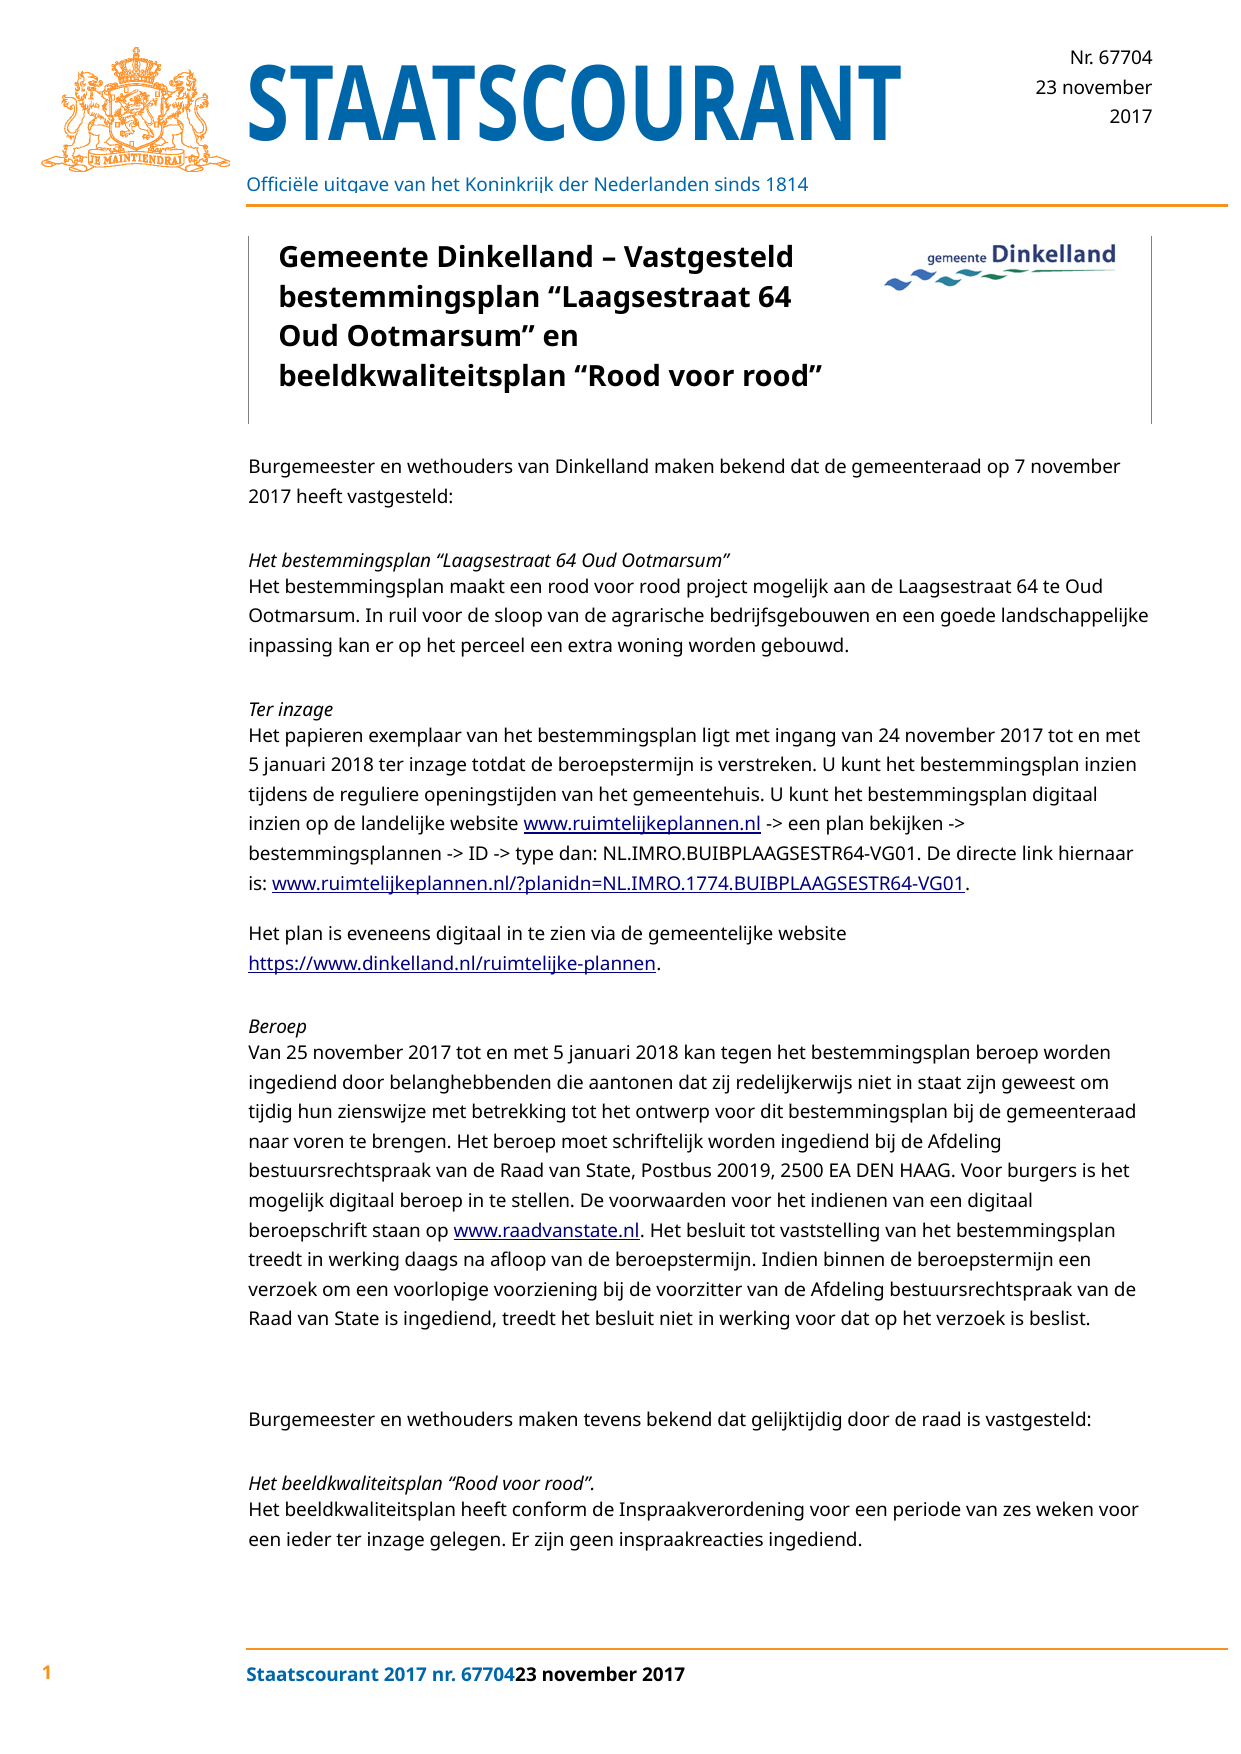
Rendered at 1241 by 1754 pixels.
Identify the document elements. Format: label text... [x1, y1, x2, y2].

text Ter inzage [248, 696, 1152, 722]
table_header Gemeente Dinkelland – Vastgesteld bestemmingsplan “Laagsestraat 64 Oud Ootmarsum” en beeldkwaliteitsplan “Rood voor rood” [249, 236, 850, 424]
text Het beeldkwaliteitsplan “Rood voor rood”. [248, 1470, 1152, 1496]
picture [882, 236, 1119, 296]
table_header [850, 236, 1151, 424]
text Burgemeester en wethouders maken tevens bekend dat gelijktijdig door de raad is vastgesteld: [248, 1406, 1152, 1432]
text Het bestemmingsplan “Laagsestraat 64 Oud Ootmarsum” [248, 547, 1152, 573]
picture [41, 47, 231, 172]
text Het papieren exemplaar van het bestemmingsplan ligt met ingang van 24 november 2017 tot en met 5 januari 2018 ter inzage totdat de beroepstermijn is verstreken. U kunt het bestemmingsplan inzien tijdens de reguliere openingstijden van het gemeentehuis. U kunt het bestemmingsplan digitaal inzien op de landelijke website www.ruimtelijkeplannen.nl -> een plan bekijken -> bestemmingsplannen -> ID -> type dan: NL.IMRO.BUIBPLAAGSESTR64-VG01. De directe link hiernaar is: www.ruimtelijkeplannen.nl/?planidn=NL.IMRO.1774.BUIBPLAAGSESTR64-VG01. [248, 722, 1152, 895]
text Burgemeester en wethouders van Dinkelland maken bekend dat de gemeenteraad op 7 november 2017 heeft vastgesteld: [248, 454, 1152, 509]
text Het bestemmingsplan maakt een rood voor rood project mogelijk aan de Laagsestraat 64 te Oud Ootmarsum. In ruil voor de sloop van de agrarische bedrijfsgebouwen en een goede landschappelijke inpassing kan er op het perceel een extra woning worden gebouwd. [248, 573, 1152, 658]
text Het plan is eveneens digitaal in te zien via de gemeentelijke website https://www.dinkelland.nl/ruimtelijke-plannen. [248, 920, 1152, 975]
text Van 25 november 2017 tot en met 5 januari 2018 kan tegen het bestemmingsplan beroep worden ingediend door belanghebbenden die aantonen dat zij redelijkerwijs niet in staat zijn geweest om tijdig hun zienswijze met betrekking tot het ontwerp voor dit bestemmingsplan bij de gemeenteraad naar voren te brengen. Het beroep moet schriftelijk worden ingediend bij de Afdeling bestuursrechtspraak van de Raad van State, Postbus 20019, 2500 EA DEN HAAG. Voor burgers is het mogelijk digitaal beroep in te stellen. De voorwaarden voor het indienen van een digitaal beroepschrift staan op www.raadvanstate.nl. Het besluit tot vaststelling van het bestemmingsplan treedt in werking daags na afloop van de beroepstermijn. Indien binnen de beroepstermijn een verzoek om een voorlopige voorziening bij de voorzitter van de Afdeling bestuursrechtspraak van de Raad van State is ingediend, treedt het besluit niet in werking voor dat op het verzoek is beslist. [248, 1039, 1152, 1331]
text Het beeldkwaliteitsplan heeft conform de Inspraakverordening voor een periode van zes weken voor een ieder ter inzage gelegen. Er zijn geen inspraakreacties ingediend. [248, 1496, 1152, 1551]
text Beroep [248, 1014, 1152, 1039]
